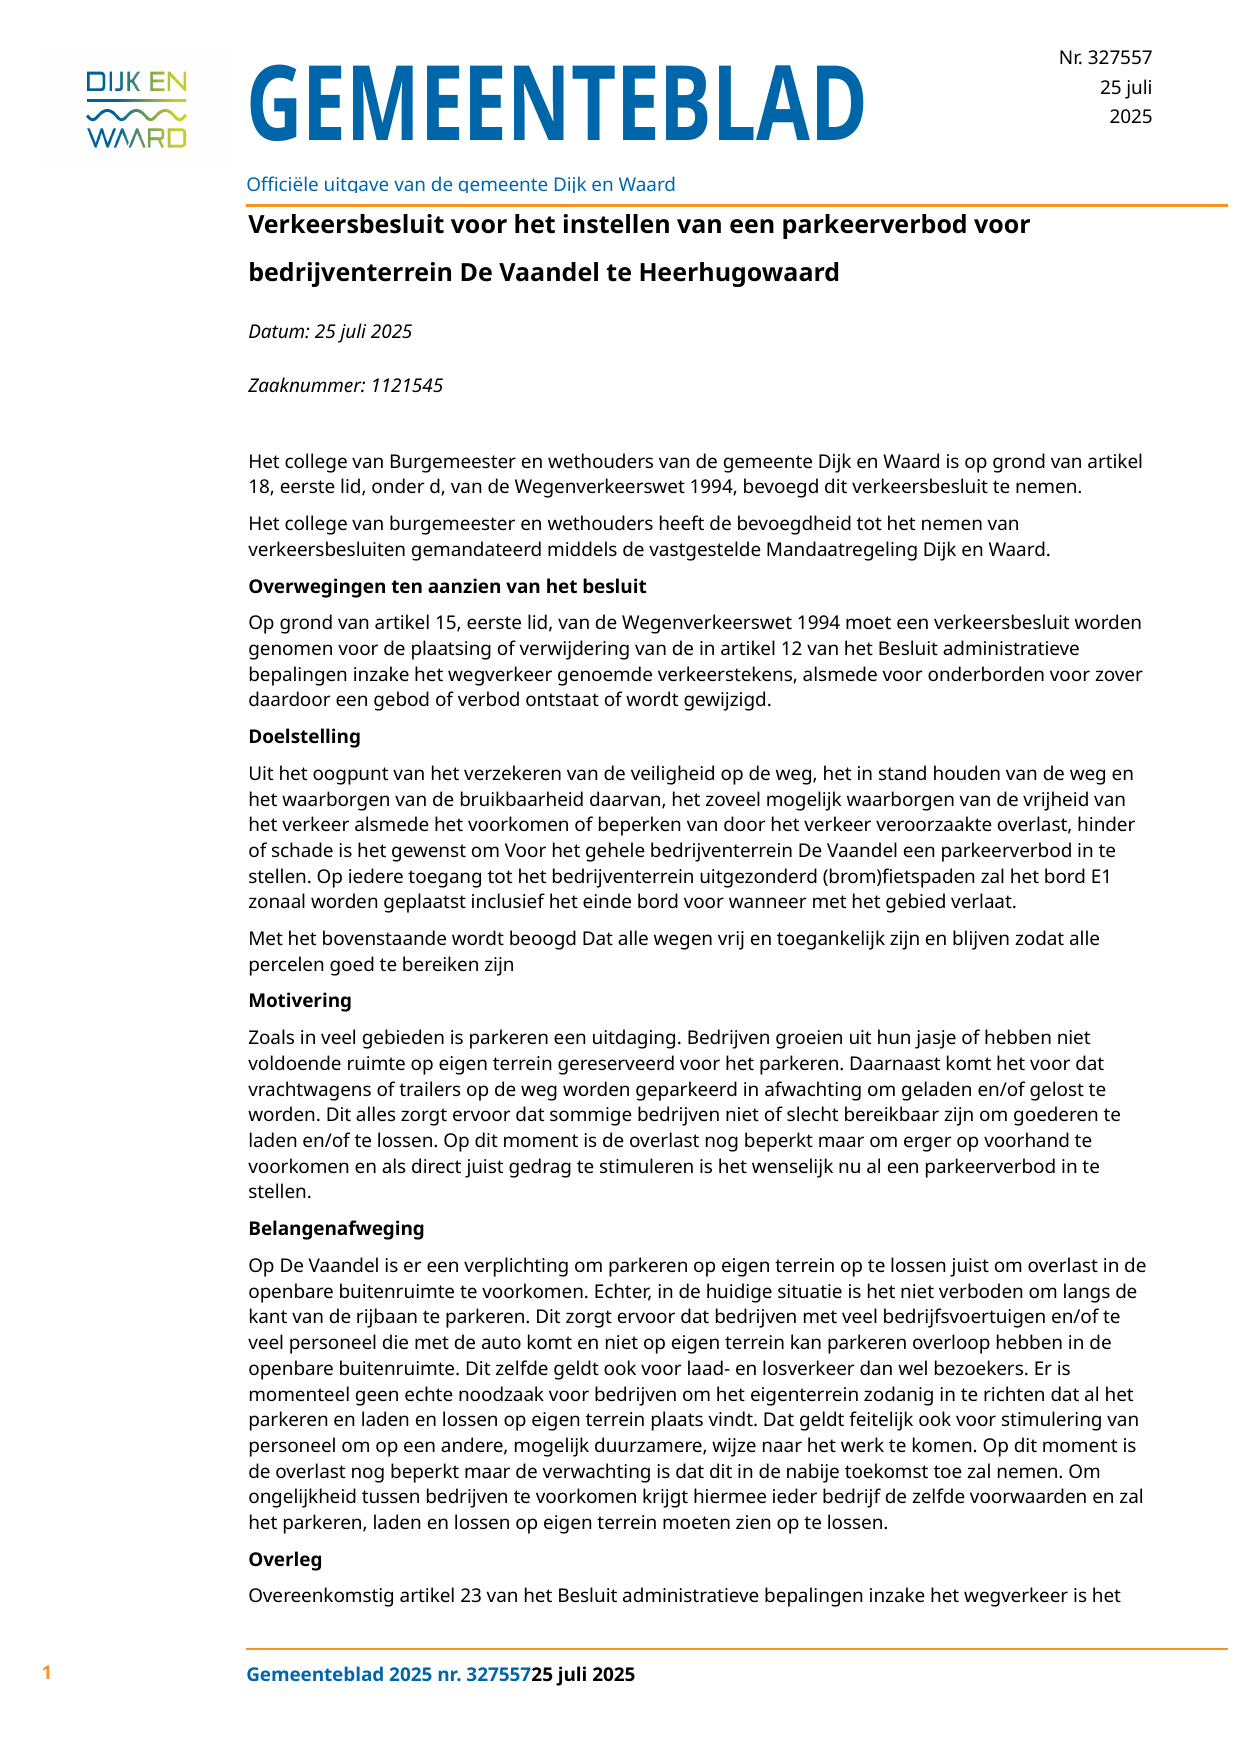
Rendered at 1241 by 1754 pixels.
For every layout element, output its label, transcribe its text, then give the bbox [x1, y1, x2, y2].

text Overeenkomstig artikel 23 van het Besluit administratieve bepalingen inzake het wegverkeer is het [248, 1583, 1152, 1608]
text Belangenafweging [248, 1215, 1152, 1241]
text Uit het oogpunt van het verzekeren van de veiligheid op de weg, het in stand houden van de weg en het waarborgen van de bruikbaarheid daarvan, het zoveel mogelijk waarborgen van de vrijheid van het verkeer alsmede het voorkomen of beperken van door het verkeer veroorzaakte overlast, hinder of schade is het gewenst om Voor het gehele bedrijventerrein De Vaandel een parkeerverbod in te stellen. Op iedere toegang tot het bedrijventerrein uitgezonderd (brom)fietspaden zal het bord E1 zonaal worden geplaatst inclusief het einde bord voor wanneer met het gebied verlaat. [248, 760, 1152, 914]
picture [41, 47, 231, 172]
text Doelstelling [248, 723, 1152, 749]
text Op De Vaandel is er een verplichting om parkeren op eigen terrein op te lossen juist om overlast in de openbare buitenruimte te voorkomen. Echter, in de huidige situatie is het niet verboden om langs de kant van de rijbaan te parkeren. Dit zorgt ervoor dat bedrijven met veel bedrijfsvoertuigen en/of te veel personeel die met de auto komt en niet op eigen terrein kan parkeren overloop hebben in de openbare buitenruimte. Dit zelfde geldt ook voor laad- en losverkeer dan wel bezoekers. Er is momenteel geen echte noodzaak voor bedrijven om het eigenterrein zodanig in te richten dat al het parkeren en laden en lossen op eigen terrein plaats vindt. Dat geldt feitelijk ook voor stimulering van personeel om op een andere, mogelijk duurzamere, wijze naar het werk te komen. Op dit moment is de overlast nog beperkt maar de verwachting is dat dit in de nabije toekomst toe zal nemen. Om ongelijkheid tussen bedrijven te voorkomen krijgt hiermee ieder bedrijf de zelfde voorwaarden en zal het parkeren, laden en lossen op eigen terrein moeten zien op te lossen. [248, 1252, 1152, 1535]
text Datum: 25 juli 2025 [248, 318, 1152, 344]
text Op grond van artikel 15, eerste lid, van de Wegenverkeerswet 1994 moet een verkeersbesluit worden genomen voor de plaatsing of verwijdering van de in artikel 12 van het Besluit administratieve bepalingen inzake het wegverkeer genoemde verkeerstekens, alsmede voor onderborden voor zover daardoor een gebod of verbod ontstaat of wordt gewijzigd. [248, 609, 1152, 712]
text Motivering [248, 988, 1152, 1013]
text Zaaknummer: 1121545 [248, 372, 1152, 398]
text Verkeersbesluit voor het instellen van een parkeerverbod voor bedrijventerrein De Vaandel te Heerhugowaard [248, 207, 1152, 288]
text Overleg [248, 1546, 1152, 1572]
text Het college van Burgemeester en wethouders van de gemeente Dijk en Waard is op grond van artikel 18, eerste lid, onder d, van de Wegenverkeerswet 1994, bevoegd dit verkeersbesluit te nemen. [248, 448, 1152, 499]
text Overwegingen ten aanzien van het besluit [248, 573, 1152, 598]
text Zoals in veel gebieden is parkeren een uitdaging. Bedrijven groeien uit hun jasje of hebben niet voldoende ruimte op eigen terrein gereserveerd voor het parkeren. Daarnaast komt het voor dat vrachtwagens of trailers op de weg worden geparkeerd in afwachting om geladen en/of gelost te worden. Dit alles zorgt ervoor dat sommige bedrijven niet of slecht bereikbaar zijn om goederen te laden en/of te lossen. Op dit moment is de overlast nog beperkt maar om erger op voorhand te voorkomen en als direct juist gedrag te stimuleren is het wenselijk nu al een parkeerverbod in te stellen. [248, 1024, 1152, 1204]
text Met het bovenstaande wordt beoogd Dat alle wegen vrij en toegankelijk zijn en blijven zodat alle percelen goed te bereiken zijn [248, 925, 1152, 977]
text Het college van burgemeester en wethouders heeft de bevoegdheid tot het nemen van verkeersbesluiten gemandateerd middels de vastgestelde Mandaatregeling Dijk en Waard. [248, 510, 1152, 562]
